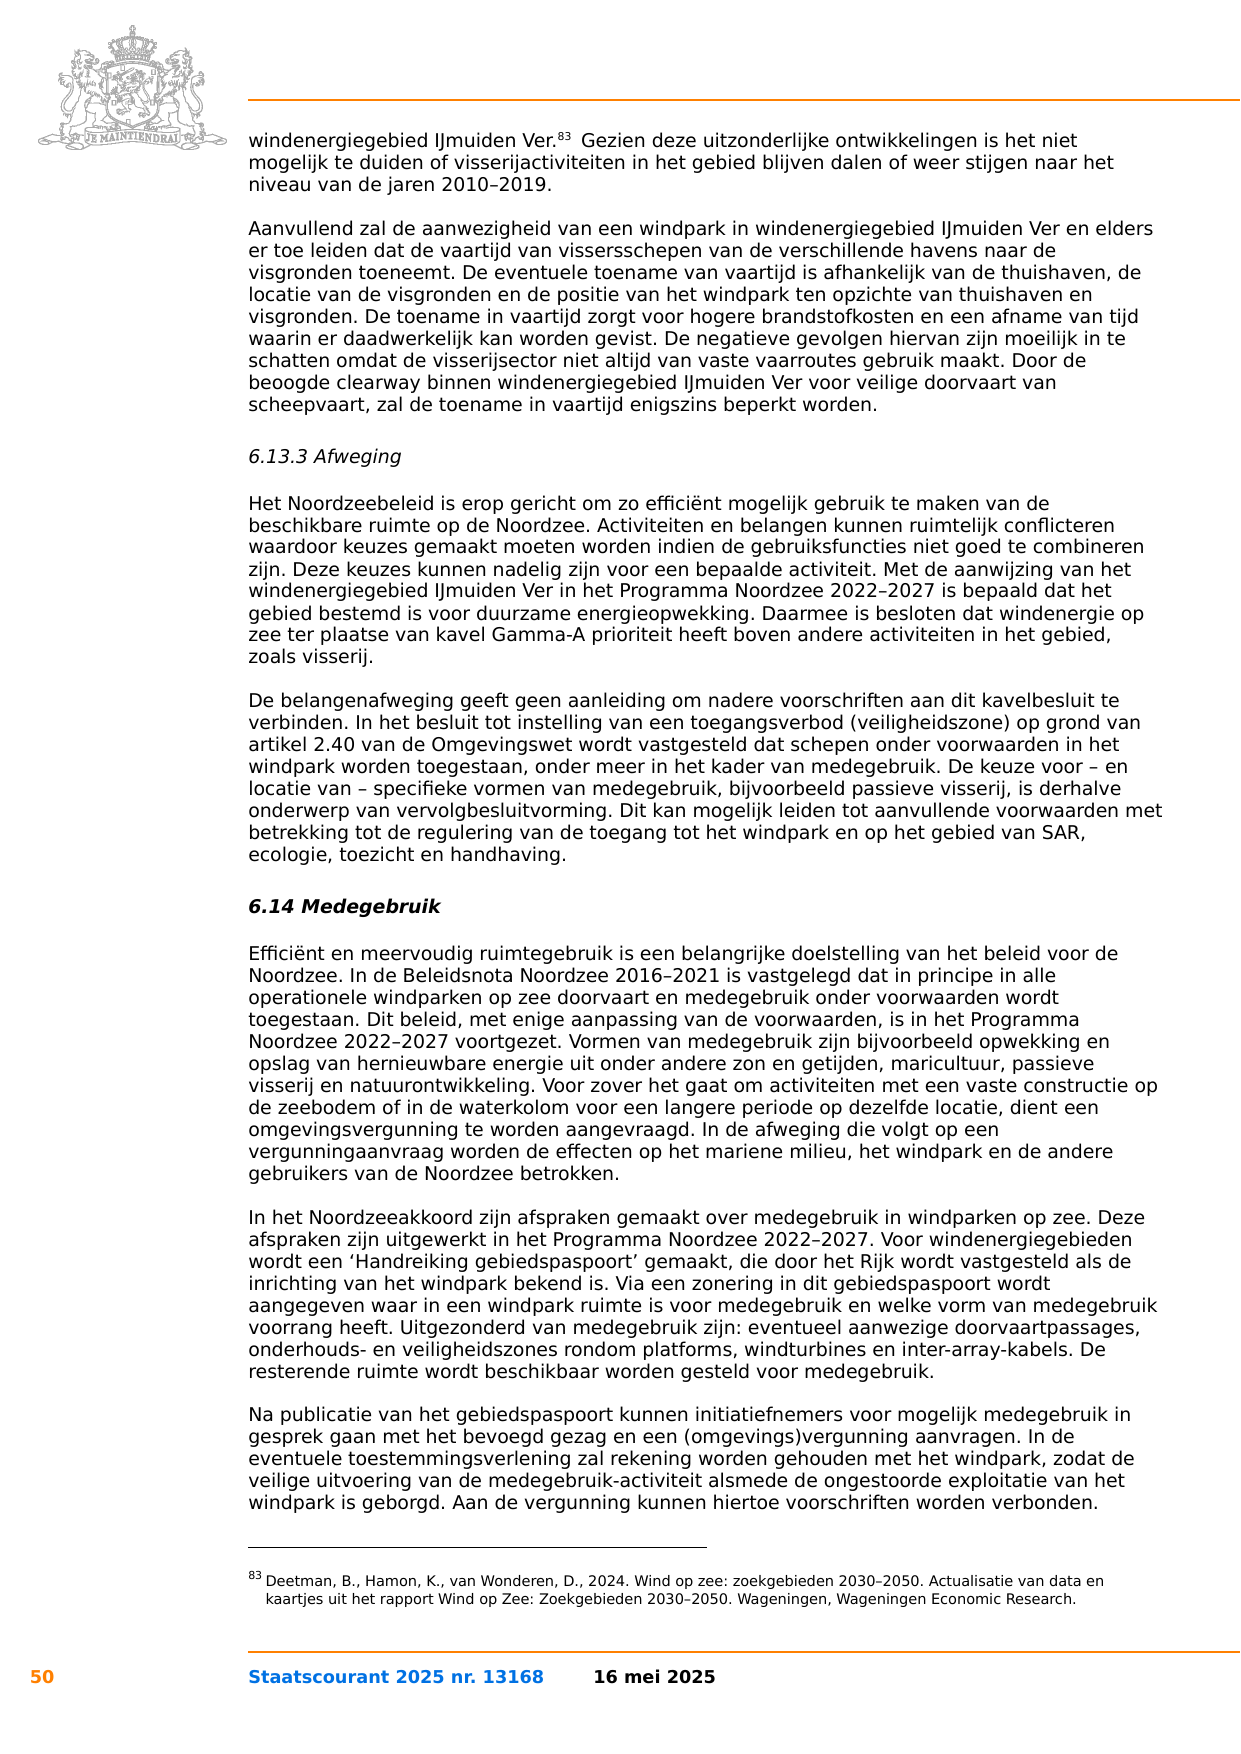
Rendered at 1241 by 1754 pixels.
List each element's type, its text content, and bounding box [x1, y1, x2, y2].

picture [38, 25, 227, 150]
subtitle 6.14 Medegebruik [248, 896, 1163, 918]
text Het Noordzeebeleid is erop gericht om zo efficiënt mogelijk gebruik te maken van de beschikbare ruimte op de Noordzee. Activiteiten en belangen kunnen ruimtelijk conflicteren waardoor keuzes gemaakt moeten worden indien de gebruiksfuncties niet goed te combineren zijn. Deze keuzes kunnen nadelig zijn voor een bepaalde activiteit. Met de aanwijzing van het windenergiegebied IJmuiden Ver in het Programma Noordzee 2022–2027 is bepaald dat het gebied bestemd is voor duurzame energieopwekking. Daarmee is besloten dat windenergie op zee ter plaatse van kavel Gamma-A prioriteit heeft boven andere activiteiten in het gebied, zoals visserij. [248, 492, 1163, 668]
text Na publicatie van het gebiedspaspoort kunnen initiatiefnemers voor mogelijk medegebruik in gesprek gaan met het bevoegd gezag en een (omgevings)vergunning aanvragen. In de eventuele toestemmingsverlening zal rekening worden gehouden met het windpark, zodat de veilige uitvoering van de medegebruik-activiteit alsmede de ongestoorde exploitatie van het windpark is geborgd. Aan de vergunning kunnen hiertoe voorschriften worden verbonden. [248, 1404, 1163, 1514]
subtitle 6.13.3 Afweging [248, 446, 1163, 467]
text Aanvullend zal de aanwezigheid van een windpark in windenergiegebied IJmuiden Ver en elders er toe leiden dat de vaartijd van vissersschepen van de verschillende havens naar de visgronden toeneemt. De eventuele toename van vaartijd is afhankelijk van de thuishaven, de locatie van de visgronden en de positie van het windpark ten opzichte van thuishaven en visgronden. De toename in vaartijd zorgt voor hogere brandstofkosten en een afname van tijd waarin er daadwerkelijk kan worden gevist. De negatieve gevolgen hiervan zijn moeilijk in te schatten omdat de visserijsector niet altijd van vaste vaarroutes gebruik maakt. Door de beoogde clearway binnen windenergiegebied IJmuiden Ver voor veilige doorvaart van scheepvaart, zal de toename in vaartijd enigszins beperkt worden. [248, 218, 1163, 416]
text Deetman, B., Hamon, K., van Wonderen, D., 2024. Wind op zee: zoekgebieden 2030–2050. Actualisatie van data en kaartjes uit het rapport Wind op Zee: Zoekgebieden 2030–2050. Wageningen, Wageningen Economic Research. [248, 1569, 1163, 1608]
text Efficiënt en meervoudig ruimtegebruik is een belangrijke doelstelling van het beleid voor de Noordzee. In de Beleidsnota Noordzee 2016–2021 is vastgelegd dat in principe in alle operationele windparken op zee doorvaart en medegebruik onder voorwaarden wordt toegestaan. Dit beleid, met enige aanpassing van de voorwaarden, is in het Programma Noordzee 2022–2027 voortgezet. Vormen van medegebruik zijn bijvoorbeeld opwekking en opslag van hernieuwbare energie uit onder andere zon en getijden, maricultuur, passieve visserij en natuurontwikkeling. Voor zover het gaat om activiteiten met een vaste constructie op de zeebodem of in de waterkolom voor een langere periode op dezelfde locatie, dient een omgevingsvergunning te worden aangevraagd. In de afweging die volgt op een vergunningaanvraag worden de effecten op het mariene milieu, het windpark en de andere gebruikers van de Noordzee betrokken. [248, 943, 1163, 1185]
text De belangenafweging geeft geen aanleiding om nadere voorschriften aan dit kavelbesluit te verbinden. In het besluit tot instelling van een toegangsverbod (veiligheidszone) op grond van artikel 2.40 van de Omgevingswet wordt vastgesteld dat schepen onder voorwaarden in het windpark worden toegestaan, onder meer in het kader van medegebruik. De keuze voor – en locatie van – specifieke vormen van medegebruik, bijvoorbeeld passieve visserij, is derhalve onderwerp van vervolgbesluitvorming. Dit kan mogelijk leiden tot aanvullende voorwaarden met betrekking tot de regulering van de toegang tot het windpark en op het gebied van SAR, ecologie, toezicht en handhaving. [248, 690, 1163, 866]
text In het Noordzeeakkoord zijn afspraken gemaakt over medegebruik in windparken op zee. Deze afspraken zijn uitgewerkt in het Programma Noordzee 2022–2027. Voor windenergiegebieden wordt een ‘Handreiking gebiedspaspoort’ gemaakt, die door het Rijk wordt vastgesteld als de inrichting van het windpark bekend is. Via een zonering in dit gebiedspaspoort wordt aangegeven waar in een windpark ruimte is voor medegebruik en welke vorm van medegebruik voorrang heeft. Uitgezonderd van medegebruik zijn: eventueel aanwezige doorvaartpassages, onderhouds- en veiligheidszones rondom platforms, windturbines en inter-array-kabels. De resterende ruimte wordt beschikbaar worden gesteld voor medegebruik. [248, 1207, 1163, 1382]
text windenergiegebied IJmuiden Ver. Gezien deze uitzonderlijke ontwikkelingen is het niet mogelijk te duiden of visserijactiviteiten in het gebied blijven dalen of weer stijgen naar het niveau van de jaren 2010–2019. [248, 130, 1163, 196]
